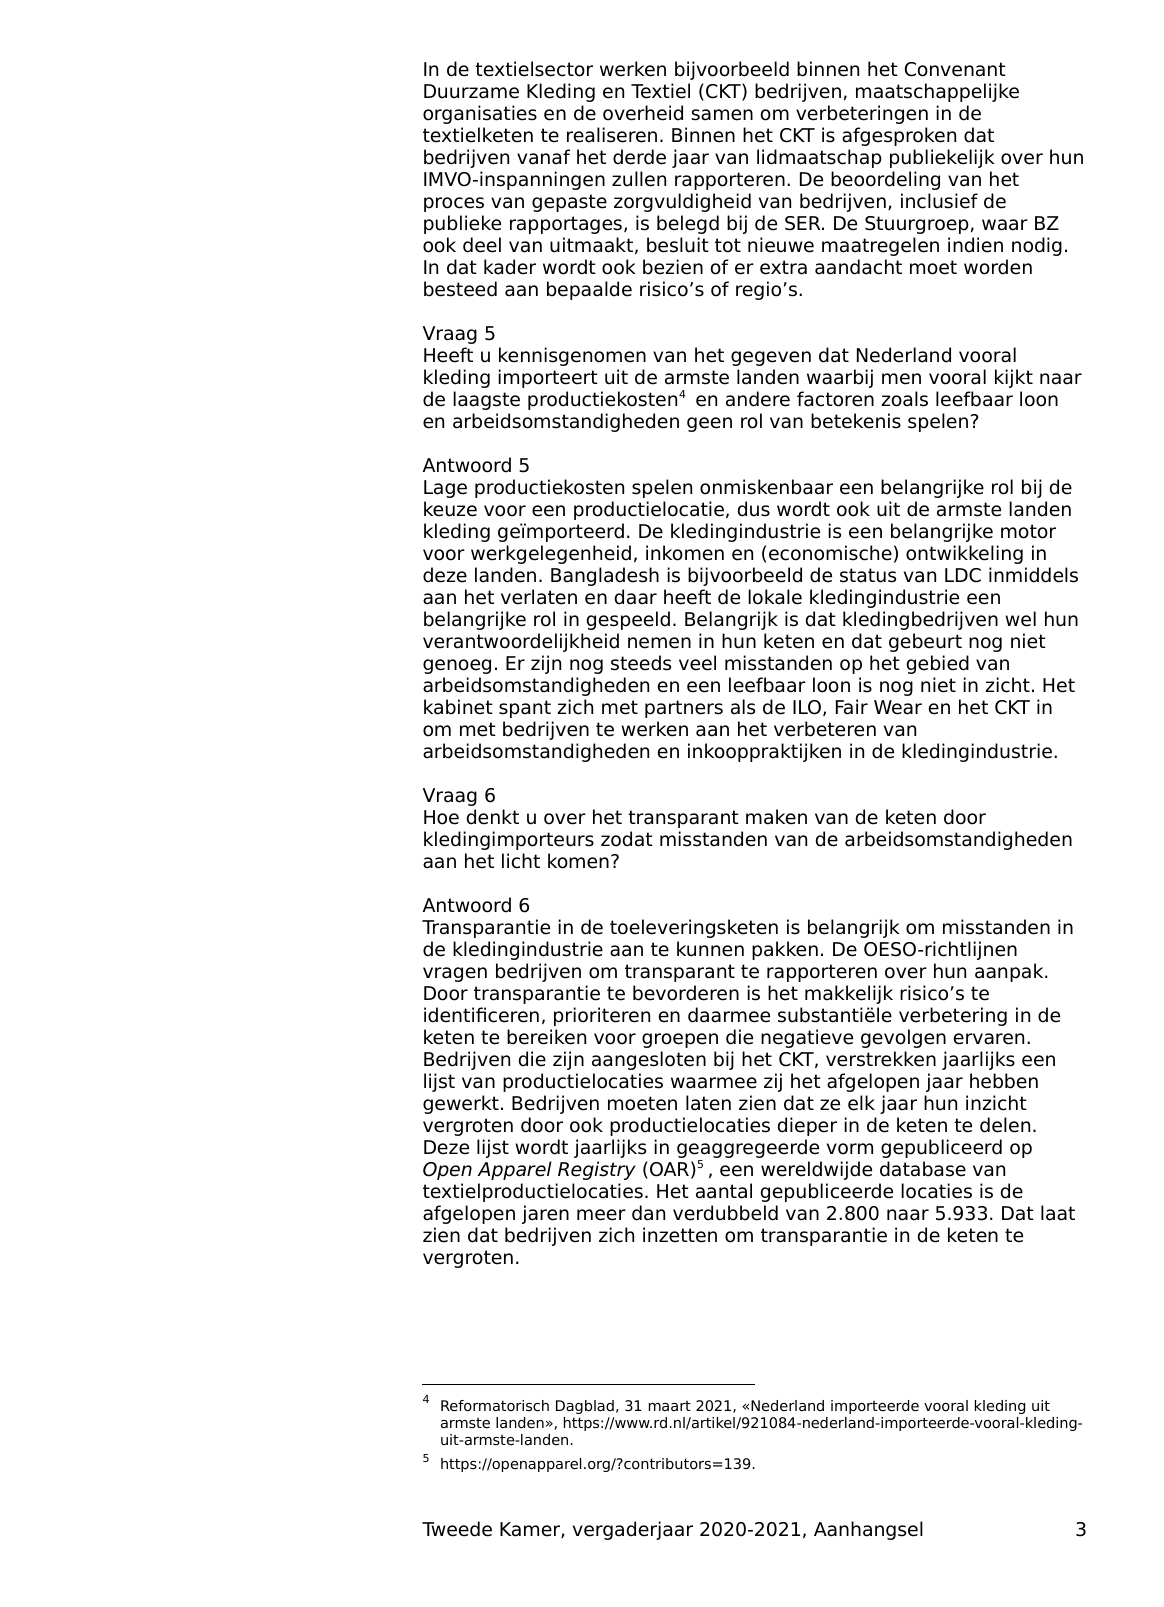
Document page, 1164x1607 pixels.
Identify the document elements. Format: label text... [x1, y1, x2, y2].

text Antwoord 6 [422, 895, 1087, 917]
text Hoe denkt u over het transparant maken van de keten door kledingimporteurs zodat misstanden van de arbeidsomstandigheden aan het licht komen? [422, 807, 1087, 873]
text Reformatorisch Dagblad, 31 maart 2021, «Nederland importeerde vooral kleding uit armste landen», https://www.rd.nl/artikel/921084-nederland-importeerde-vooral-kleding-uit-armste-landen. [422, 1393, 1087, 1449]
text In de textielsector werken bijvoorbeeld binnen het Convenant Duurzame Kleding en Textiel (CKT) bedrijven, maatschappelijke organisaties en de overheid samen om verbeteringen in de textielketen te realiseren. Binnen het CKT is afgesproken dat bedrijven vanaf het derde jaar van lidmaatschap publiekelijk over hun IMVO-inspanningen zullen rapporteren. De beoordeling van het proces van gepaste zorgvuldigheid van bedrijven, inclusief de publieke rapportages, is belegd bij de SER. De Stuurgroep, waar BZ ook deel van uitmaakt, besluit tot nieuwe maatregelen indien nodig. In dat kader wordt ook bezien of er extra aandacht moet worden besteed aan bepaalde risico’s of regio’s. [422, 59, 1087, 301]
text Bedrijven die zijn aangesloten bij het CKT, verstrekken jaarlijks een lijst van productielocaties waarmee zij het afgelopen jaar hebben gewerkt. Bedrijven moeten laten zien dat ze elk jaar hun inzicht vergroten door ook productielocaties dieper in de keten te delen. Deze lijst wordt jaarlijks in geaggregeerde vorm gepubliceerd op Open Apparel Registry (OAR), een wereldwijde database van textielproductielocaties. Het aantal gepubliceerde locaties is de afgelopen jaren meer dan verdubbeld van 2.800 naar 5.933. Dat laat zien dat bedrijven zich inzetten om transparantie in de keten te vergroten. [422, 1049, 1087, 1269]
text Lage productiekosten spelen onmiskenbaar een belangrijke rol bij de keuze voor een productielocatie, dus wordt ook uit de armste landen kleding geïmporteerd. De kledingindustrie is een belangrijke motor voor werkgelegenheid, inkomen en (economische) ontwikkeling in deze landen. Bangladesh is bijvoorbeeld de status van LDC inmiddels aan het verlaten en daar heeft de lokale kledingindustrie een belangrijke rol in gespeeld. Belangrijk is dat kledingbedrijven wel hun verantwoordelijkheid nemen in hun keten en dat gebeurt nog niet genoeg. Er zijn nog steeds veel misstanden op het gebied van arbeidsomstandigheden en een leefbaar loon is nog niet in zicht. Het kabinet spant zich met partners als de ILO, Fair Wear en het CKT in om met bedrijven te werken aan het verbeteren van arbeidsomstandigheden en inkooppraktijken in de kledingindustrie. [422, 477, 1087, 763]
text https://openapparel.org/?contributors=139. [422, 1452, 1087, 1474]
text Vraag 5 [422, 323, 1087, 345]
text Heeft u kennisgenomen van het gegeven dat Nederland vooral kleding importeert uit de armste landen waarbij men vooral kijkt naar de laagste productiekosten en andere factoren zoals leefbaar loon en arbeidsomstandigheden geen rol van betekenis spelen? [422, 345, 1087, 433]
text Transparantie in de toeleveringsketen is belangrijk om misstanden in de kledingindustrie aan te kunnen pakken. De OESO-richtlijnen vragen bedrijven om transparant te rapporteren over hun aanpak. Door transparantie te bevorderen is het makkelijk risico’s te identificeren, prioriteren en daarmee substantiële verbetering in de keten te bereiken voor groepen die negatieve gevolgen ervaren. [422, 917, 1087, 1049]
text Vraag 6 [422, 785, 1087, 807]
text Antwoord 5 [422, 455, 1087, 477]
